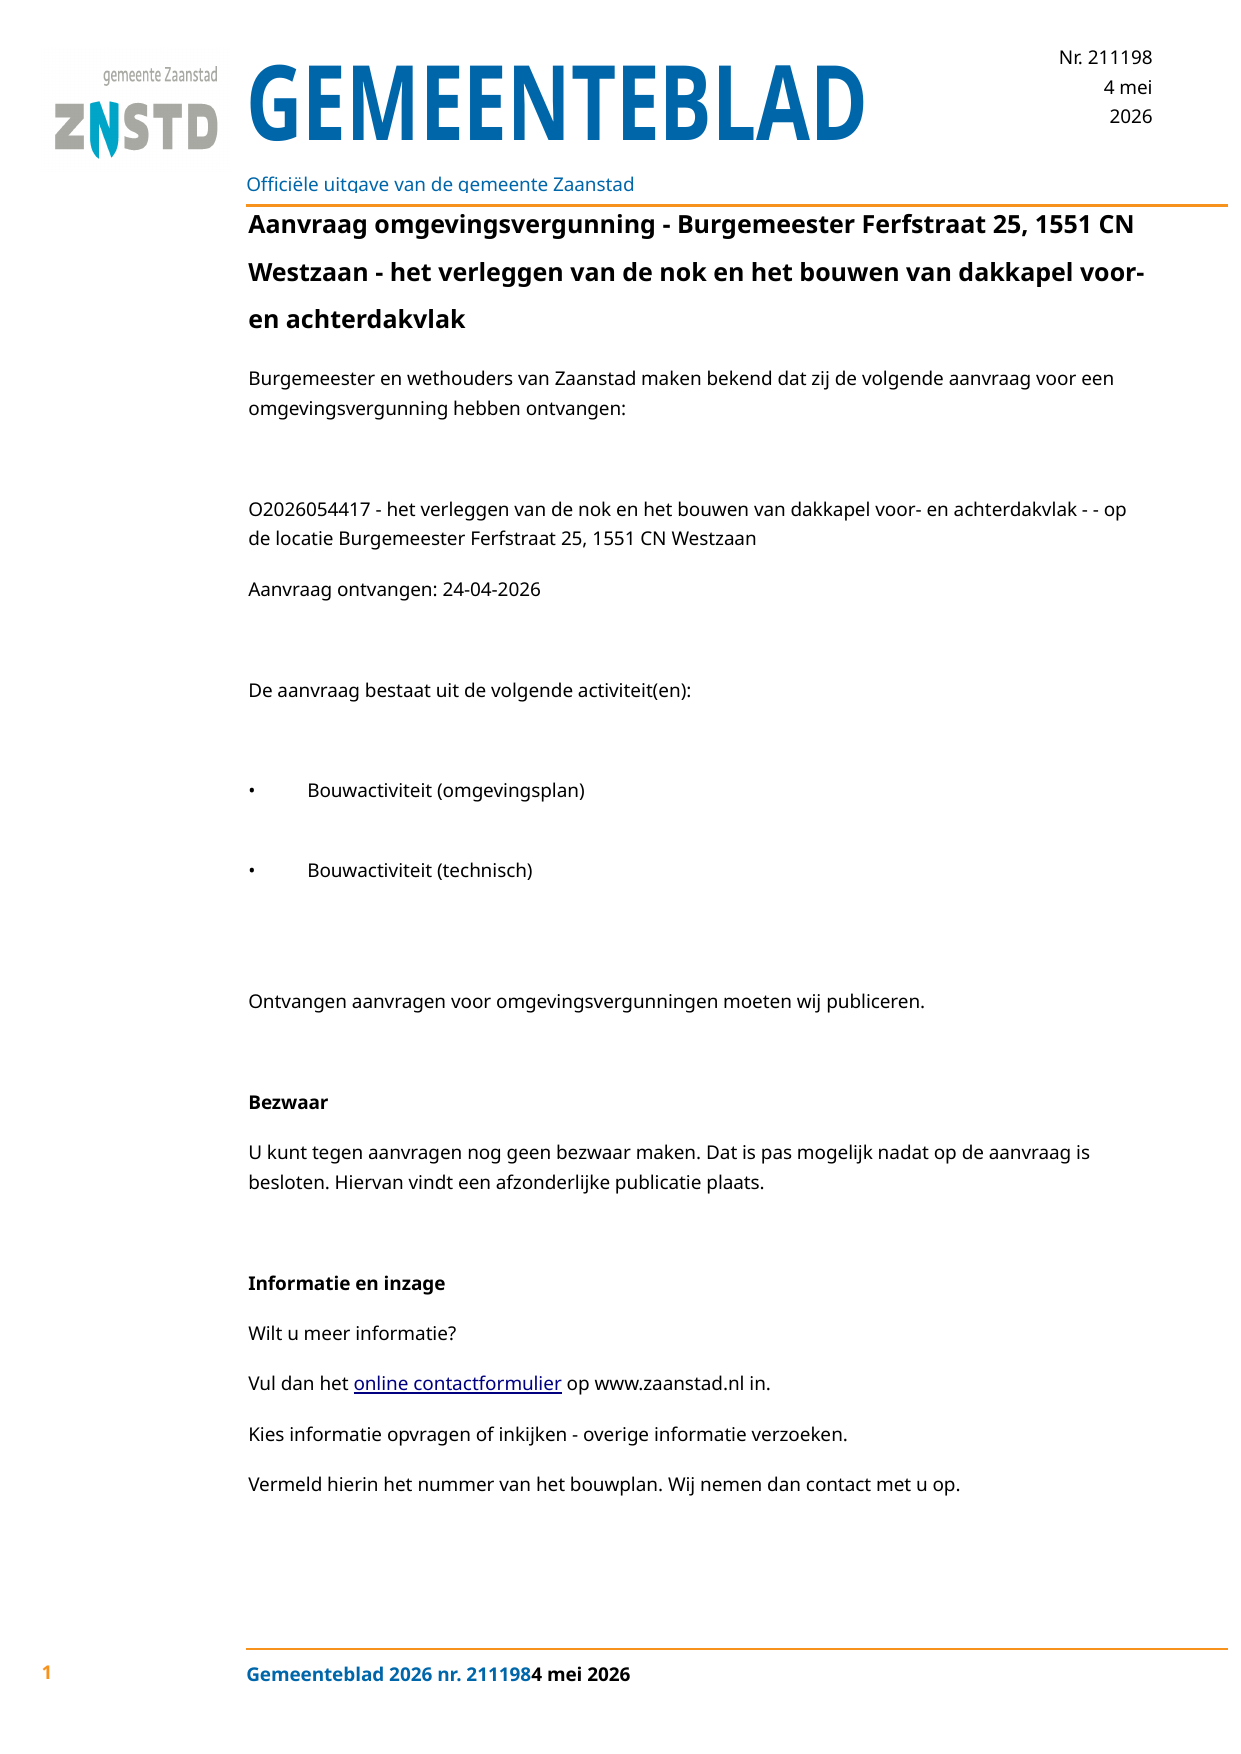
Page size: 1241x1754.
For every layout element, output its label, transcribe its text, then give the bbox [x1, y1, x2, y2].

text Kies informatie opvragen of inkijken - overige informatie verzoeken. [248, 1421, 1152, 1447]
text O2026054417 - het verleggen van de nok en het bouwen van dakkapel voor- en achterdakvlak - - op de locatie Burgemeester Ferfstraat 25, 1551 CN Westzaan [248, 496, 1152, 551]
text Aanvraag ontvangen: 24-04-2026 [248, 576, 1152, 602]
text Bezwaar [248, 1089, 1152, 1114]
list Bouwactiviteit (technisch) [248, 858, 1152, 883]
text Aanvraag omgevingsvergunning - Burgemeester Ferfstraat 25, 1551 CN Westzaan - het verleggen van de nok en het bouwen van dakkapel voor- en achterdakvlak [248, 207, 1152, 336]
list Bouwactiviteit (omgevingsplan) [248, 778, 1152, 803]
text Vermeld hierin het nummer van het bouwplan. Wij nemen dan contact met u op. [248, 1471, 1152, 1497]
picture [41, 47, 231, 172]
text Burgemeester en wethouders van Zaanstad maken bekend dat zij de volgende aanvraag voor een omgevingsvergunning hebben ontvangen: [248, 366, 1152, 421]
text De aanvraag bestaat uit de volgende activiteit(en): [248, 677, 1152, 702]
text Ontvangen aanvragen voor omgevingsvergunningen moeten wij publiceren. [248, 988, 1152, 1014]
text Vul dan het online contactformulier op www.zaanstad.nl in. [248, 1371, 1152, 1396]
text Wilt u meer informatie? [248, 1320, 1152, 1346]
text U kunt tegen aanvragen nog geen bezwaar maken. Dat is pas mogelijk nadat op de aanvraag is besloten. Hiervan vindt een afzonderlijke publicatie plaats. [248, 1139, 1152, 1194]
text Informatie en inzage [248, 1270, 1152, 1295]
